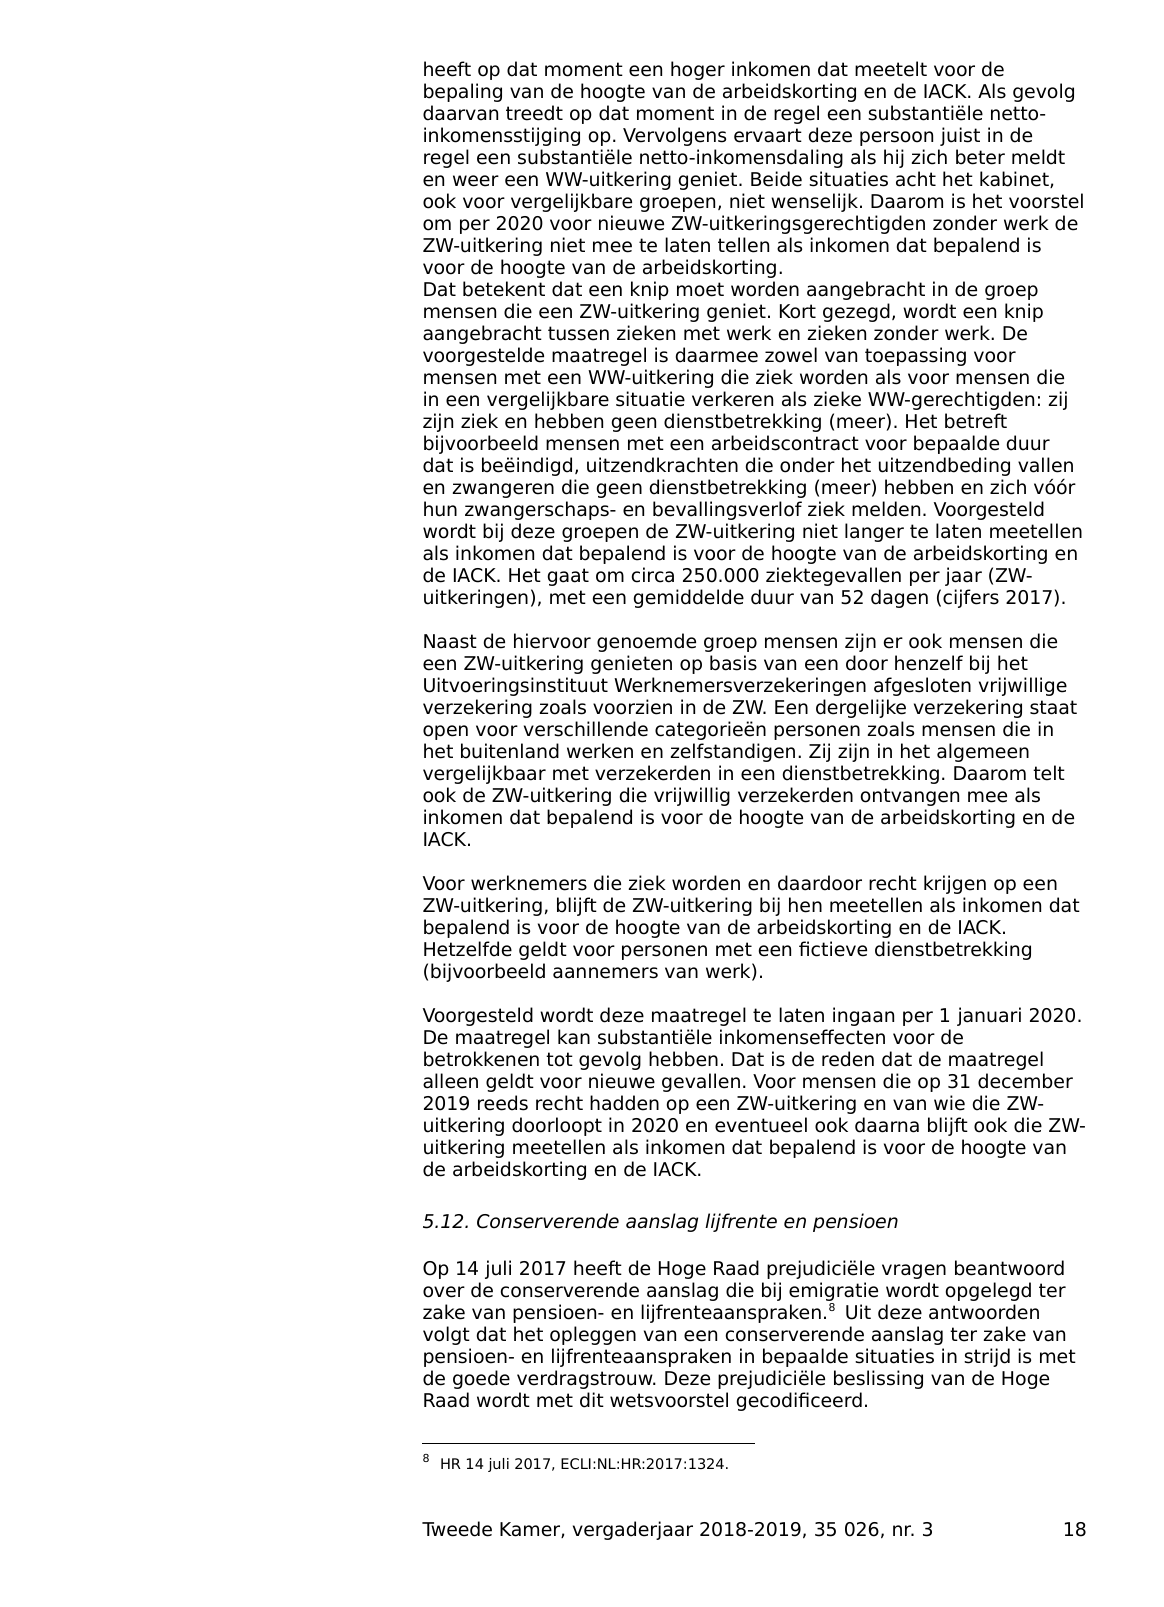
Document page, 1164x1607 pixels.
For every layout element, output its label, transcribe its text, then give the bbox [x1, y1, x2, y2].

text heeft op dat moment een hoger inkomen dat meetelt voor de bepaling van de hoogte van de arbeidskorting en de IACK. Als gevolg daarvan treedt op dat moment in de regel een substantiële netto-inkomensstijging op. Vervolgens ervaart deze persoon juist in de regel een substantiële netto-inkomensdaling als hij zich beter meldt en weer een WW-uitkering geniet. Beide situaties acht het kabinet, ook voor vergelijkbare groepen, niet wenselijk. Daarom is het voorstel om per 2020 voor nieuwe ZW-uitkeringsgerechtigden zonder werk de ZW-uitkering niet mee te laten tellen als inkomen dat bepalend is voor de hoogte van de arbeidskorting. [422, 59, 1087, 279]
text Voorgesteld wordt deze maatregel te laten ingaan per 1 januari 2020. De maatregel kan substantiële inkomenseffecten voor de betrokkenen tot gevolg hebben. Dat is de reden dat de maatregel alleen geldt voor nieuwe gevallen. Voor mensen die op 31 december 2019 reeds recht hadden op een ZW-uitkering en van wie die ZW-uitkering doorloopt in 2020 en eventueel ook daarna blijft ook die ZW-uitkering meetellen als inkomen dat bepalend is voor de hoogte van de arbeidskorting en de IACK. [422, 1005, 1087, 1181]
text Naast de hiervoor genoemde groep mensen zijn er ook mensen die een ZW-uitkering genieten op basis van een door henzelf bij het Uitvoeringsinstituut Werknemersverzekeringen afgesloten vrijwillige verzekering zoals voorzien in de ZW. Een dergelijke verzekering staat open voor verschillende categorieën personen zoals mensen die in het buitenland werken en zelfstandigen. Zij zijn in het algemeen vergelijkbaar met verzekerden in een dienstbetrekking. Daarom telt ook de ZW-uitkering die vrijwillig verzekerden ontvangen mee als inkomen dat bepalend is voor de hoogte van de arbeidskorting en de IACK. [422, 631, 1087, 851]
text HR 14 juli 2017, ECLI:NL:HR:2017:1324. [422, 1452, 1087, 1474]
subtitle 5.12. Conserverende aanslag lijfrente en pensioen [422, 1211, 1087, 1233]
text Voor werknemers die ziek worden en daardoor recht krijgen op een ZW-uitkering, blijft de ZW-uitkering bij hen meetellen als inkomen dat bepalend is voor de hoogte van de arbeidskorting en de IACK. Hetzelfde geldt voor personen met een fictieve dienstbetrekking (bijvoorbeeld aannemers van werk). [422, 873, 1087, 983]
text Op 14 juli 2017 heeft de Hoge Raad prejudiciële vragen beantwoord over de conserverende aanslag die bij emigratie wordt opgelegd ter zake van pensioen- en lijfrenteaanspraken. Uit deze antwoorden volgt dat het opleggen van een conserverende aanslag ter zake van pensioen- en lijfrenteaanspraken in bepaalde situaties in strijd is met de goede verdragstrouw. Deze prejudiciële beslissing van de Hoge Raad wordt met dit wetsvoorstel gecodificeerd. [422, 1258, 1087, 1411]
text Dat betekent dat een knip moet worden aangebracht in de groep mensen die een ZW-uitkering geniet. Kort gezegd, wordt een knip aangebracht tussen zieken met werk en zieken zonder werk. De voorgestelde maatregel is daarmee zowel van toepassing voor mensen met een WW-uitkering die ziek worden als voor mensen die in een vergelijkbare situatie verkeren als zieke WW-gerechtigden: zij zijn ziek en hebben geen dienstbetrekking (meer). Het betreft bijvoorbeeld mensen met een arbeidscontract voor bepaalde duur dat is beëindigd, uitzendkrachten die onder het uitzendbeding vallen en zwangeren die geen dienstbetrekking (meer) hebben en zich vóór hun zwangerschaps- en bevallingsverlof ziek melden. Voorgesteld wordt bij deze groepen de ZW-uitkering niet langer te laten meetellen als inkomen dat bepalend is voor de hoogte van de arbeidskorting en de IACK. Het gaat om circa 250.000 ziektegevallen per jaar (ZW-uitkeringen), met een gemiddelde duur van 52 dagen (cijfers 2017). [422, 279, 1087, 608]
